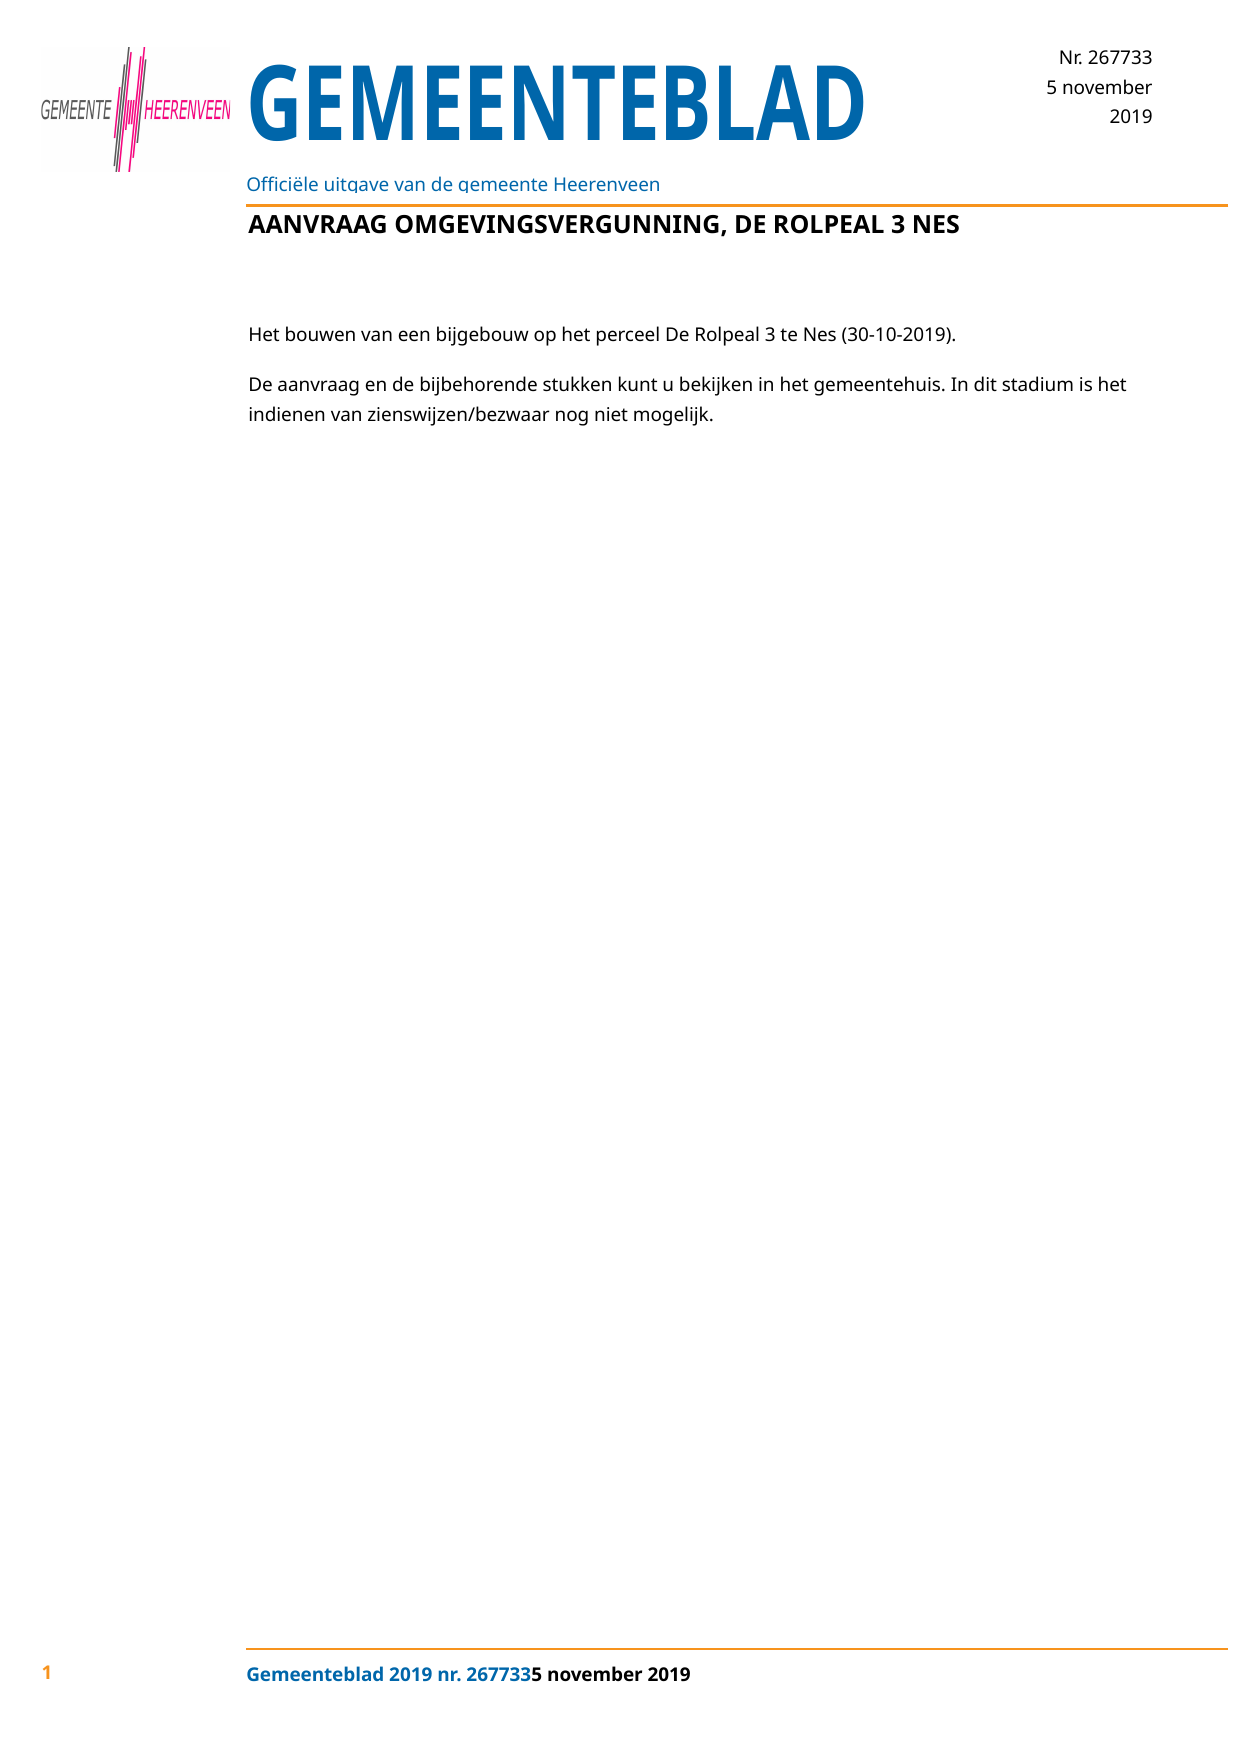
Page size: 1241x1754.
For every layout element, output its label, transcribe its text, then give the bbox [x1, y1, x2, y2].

text De aanvraag en de bijbehorende stukken kunt u bekijken in het gemeentehuis. In dit stadium is het indienen van zienswijzen/bezwaar nog niet mogelijk. [248, 371, 1152, 426]
picture [41, 47, 231, 172]
text Het bouwen van een bijgebouw op het perceel De Rolpeal 3 te Nes (30-10-2019). [248, 321, 1152, 346]
text AANVRAAG OMGEVINGSVERGUNNING, DE ROLPEAL 3 NES [248, 207, 1152, 241]
